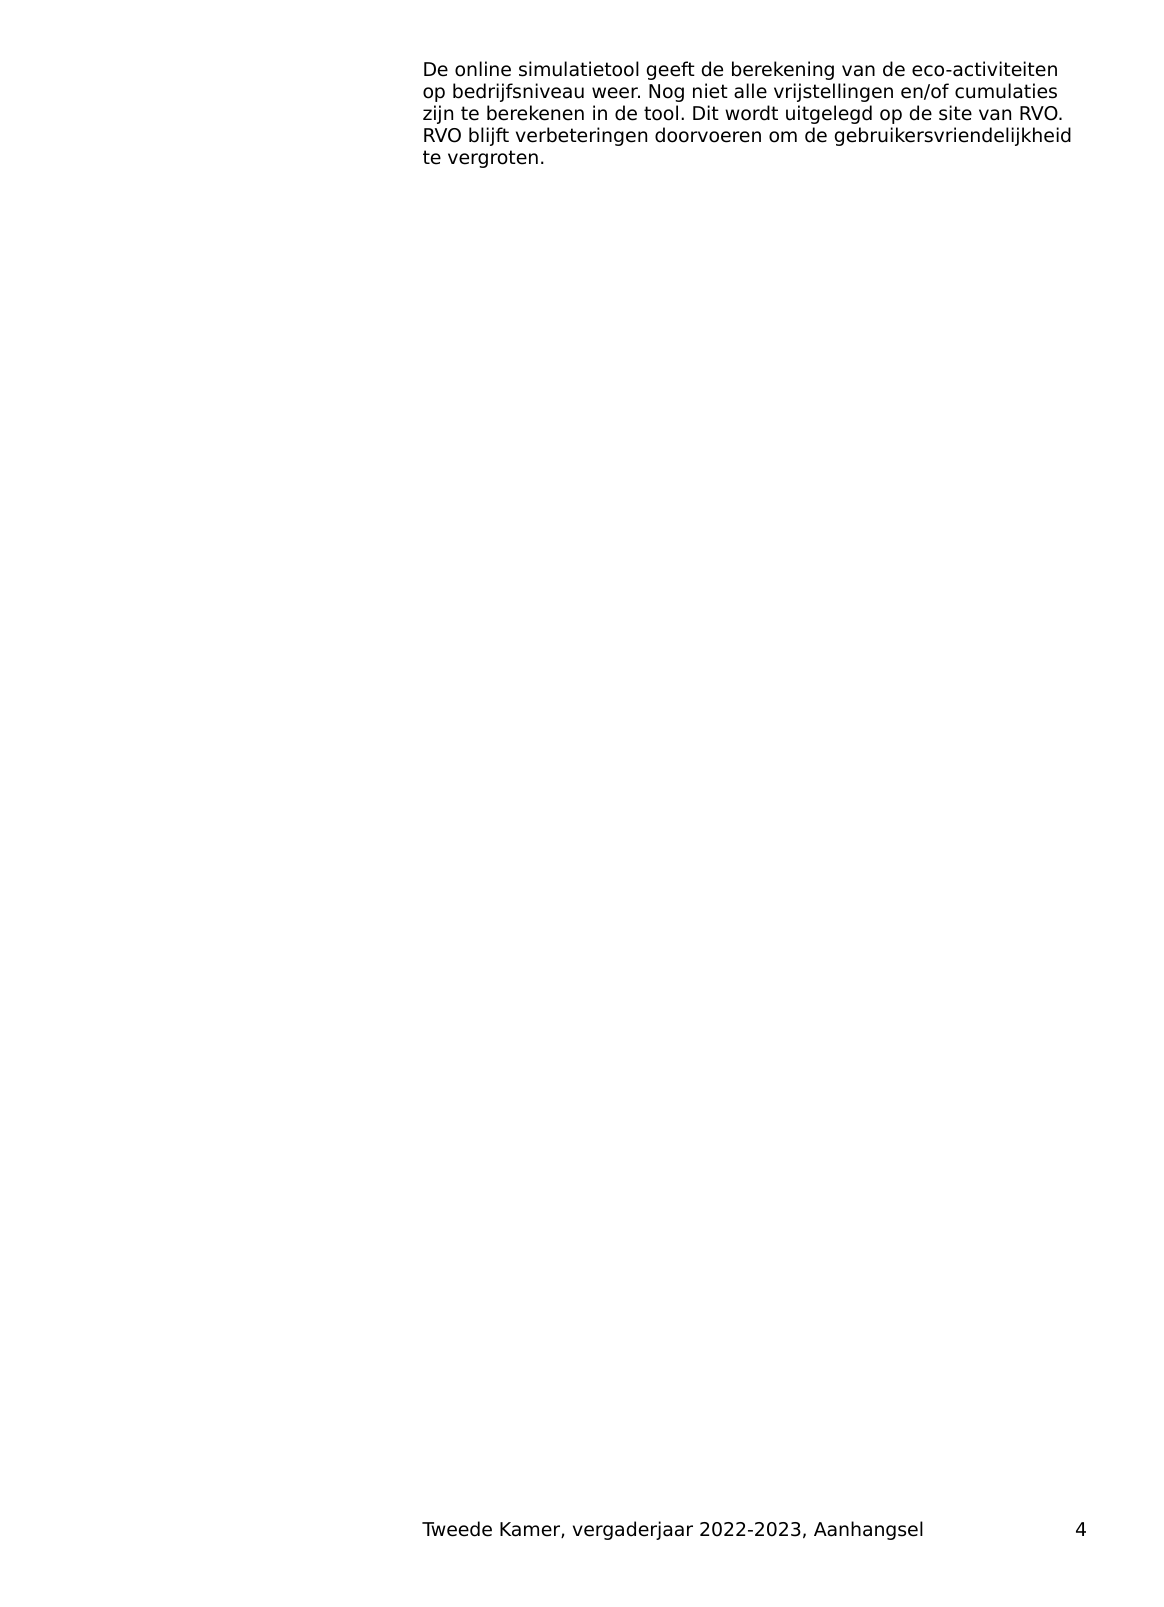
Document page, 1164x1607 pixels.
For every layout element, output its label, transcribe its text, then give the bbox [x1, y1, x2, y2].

text De online simulatietool geeft de berekening van de eco-activiteiten op bedrijfsniveau weer. Nog niet alle vrijstellingen en/of cumulaties zijn te berekenen in de tool. Dit wordt uitgelegd op de site van RVO. RVO blijft verbeteringen doorvoeren om de gebruikersvriendelijkheid te vergroten. [422, 59, 1087, 169]
